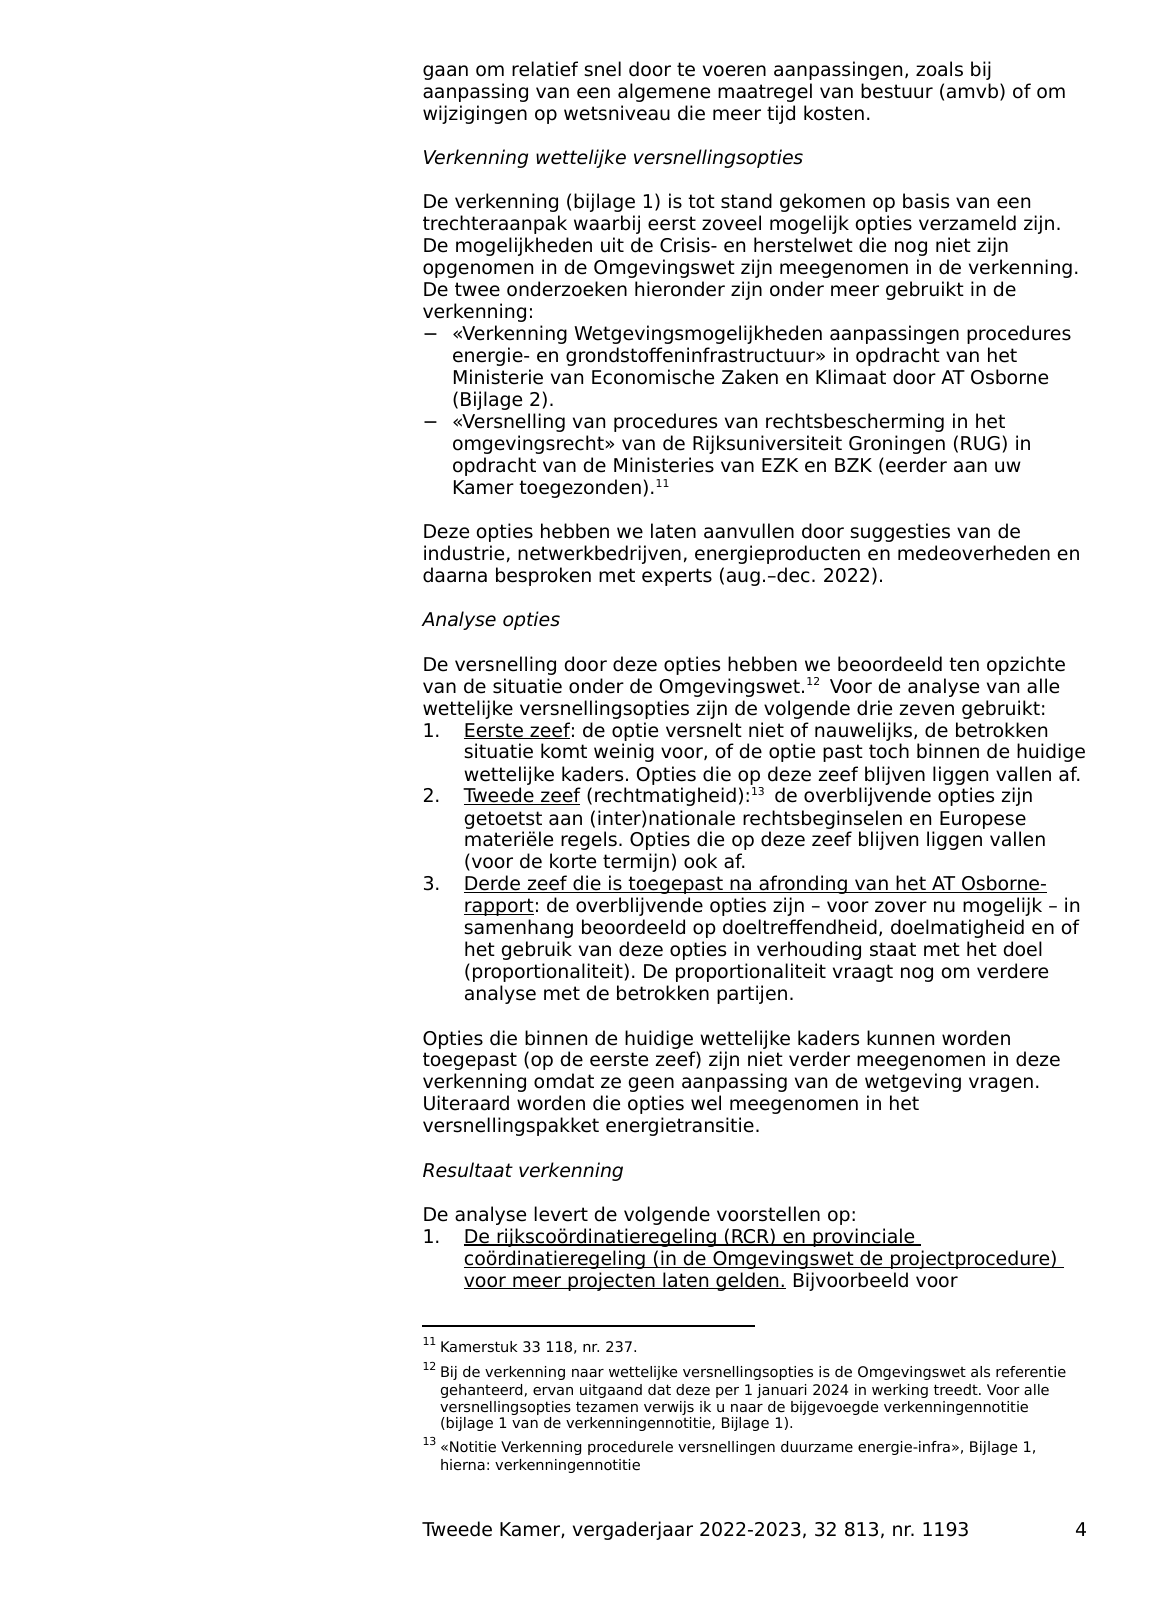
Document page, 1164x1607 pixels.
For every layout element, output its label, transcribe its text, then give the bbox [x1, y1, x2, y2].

text De analyse levert de volgende voorstellen op: [422, 1204, 1087, 1226]
subtitle Verkenning wettelijke versnellingsopties [422, 147, 1087, 169]
text gaan om relatief snel door te voeren aanpassingen, zoals bij aanpassing van een algemene maatregel van bestuur (amvb) of om wijzigingen op wetsniveau die meer tijd kosten. [422, 59, 1087, 125]
text − «Versnelling van procedures van rechtsbescherming in het omgevingsrecht» van de Rijksuniversiteit Groningen (RUG) in opdracht van de Ministeries van EZK en BZK (eerder aan uw Kamer toegezonden). [422, 411, 1087, 499]
subtitle Resultaat verkenning [422, 1159, 1087, 1181]
text Opties die binnen de huidige wettelijke kaders kunnen worden toegepast (op de eerste zeef) zijn niet verder meegenomen in deze verkenning omdat ze geen aanpassing van de wetgeving vragen. Uiteraard worden die opties wel meegenomen in het versnellingspakket energietransitie. [422, 1027, 1087, 1137]
text Bij de verkenning naar wettelijke versnellingsopties is de Omgevingswet als referentie gehanteerd, ervan uitgaand dat deze per 1 januari 2024 in werking treedt. Voor alle versnellingsopties tezamen verwijs ik u naar de bijgevoegde verkenningennotitie (bijlage 1 van de verkenningennotitie, Bijlage 1). [422, 1360, 1087, 1432]
text Deze opties hebben we laten aanvullen door suggesties van de industrie, netwerkbedrijven, energieproducten en medeoverheden en daarna besproken met experts (aug.–dec. 2022). [422, 521, 1087, 587]
text De verkenning (bijlage 1) is tot stand gekomen op basis van een trechteraanpak waarbij eerst zoveel mogelijk opties verzameld zijn. De mogelijkheden uit de Crisis- en herstelwet die nog niet zijn opgenomen in de Omgevingswet zijn meegenomen in de verkenning. De twee onderzoeken hieronder zijn onder meer gebruikt in de verkenning: [422, 191, 1087, 323]
text 2. Tweede zeef (rechtmatigheid): de overblijvende opties zijn getoetst aan (inter)nationale rechtsbeginselen en Europese materiële regels. Opties die op deze zeef blijven liggen vallen (voor de korte termijn) ook af. [422, 785, 1087, 873]
text − «Verkenning Wetgevingsmogelijkheden aanpassingen procedures energie- en grondstoffeninfrastructuur» in opdracht van het Ministerie van Economische Zaken en Klimaat door AT Osborne (Bijlage 2). [422, 323, 1087, 411]
subtitle Analyse opties [422, 609, 1087, 631]
text «Notitie Verkenning procedurele versnellingen duurzame energie-infra», Bijlage 1, hierna: verkenningennotitie [422, 1435, 1087, 1474]
text Kamerstuk 33 118, nr. 237. [422, 1335, 1087, 1357]
text 1. Eerste zeef: de optie versnelt niet of nauwelijks, de betrokken situatie komt weinig voor, of de optie past toch binnen de huidige wettelijke kaders. Opties die op deze zeef blijven liggen vallen af. [422, 719, 1087, 785]
text 3. Derde zeef die is toegepast na afronding van het AT Osborne-rapport: de overblijvende opties zijn – voor zover nu mogelijk – in samenhang beoordeeld op doeltreffendheid, doelmatigheid en of het gebruik van deze opties in verhouding staat met het doel (proportionaliteit). De proportionaliteit vraagt nog om verdere analyse met de betrokken partijen. [422, 873, 1087, 1005]
text 1. De rijkscoördinatieregeling (RCR) en provinciale coördinatieregeling (in de Omgevingswet de projectprocedure) voor meer projecten laten gelden. Bijvoorbeeld voor [422, 1226, 1087, 1292]
text De versnelling door deze opties hebben we beoordeeld ten opzichte van de situatie onder de Omgevingswet. Voor de analyse van alle wettelijke versnellingsopties zijn de volgende drie zeven gebruikt: [422, 653, 1087, 719]
